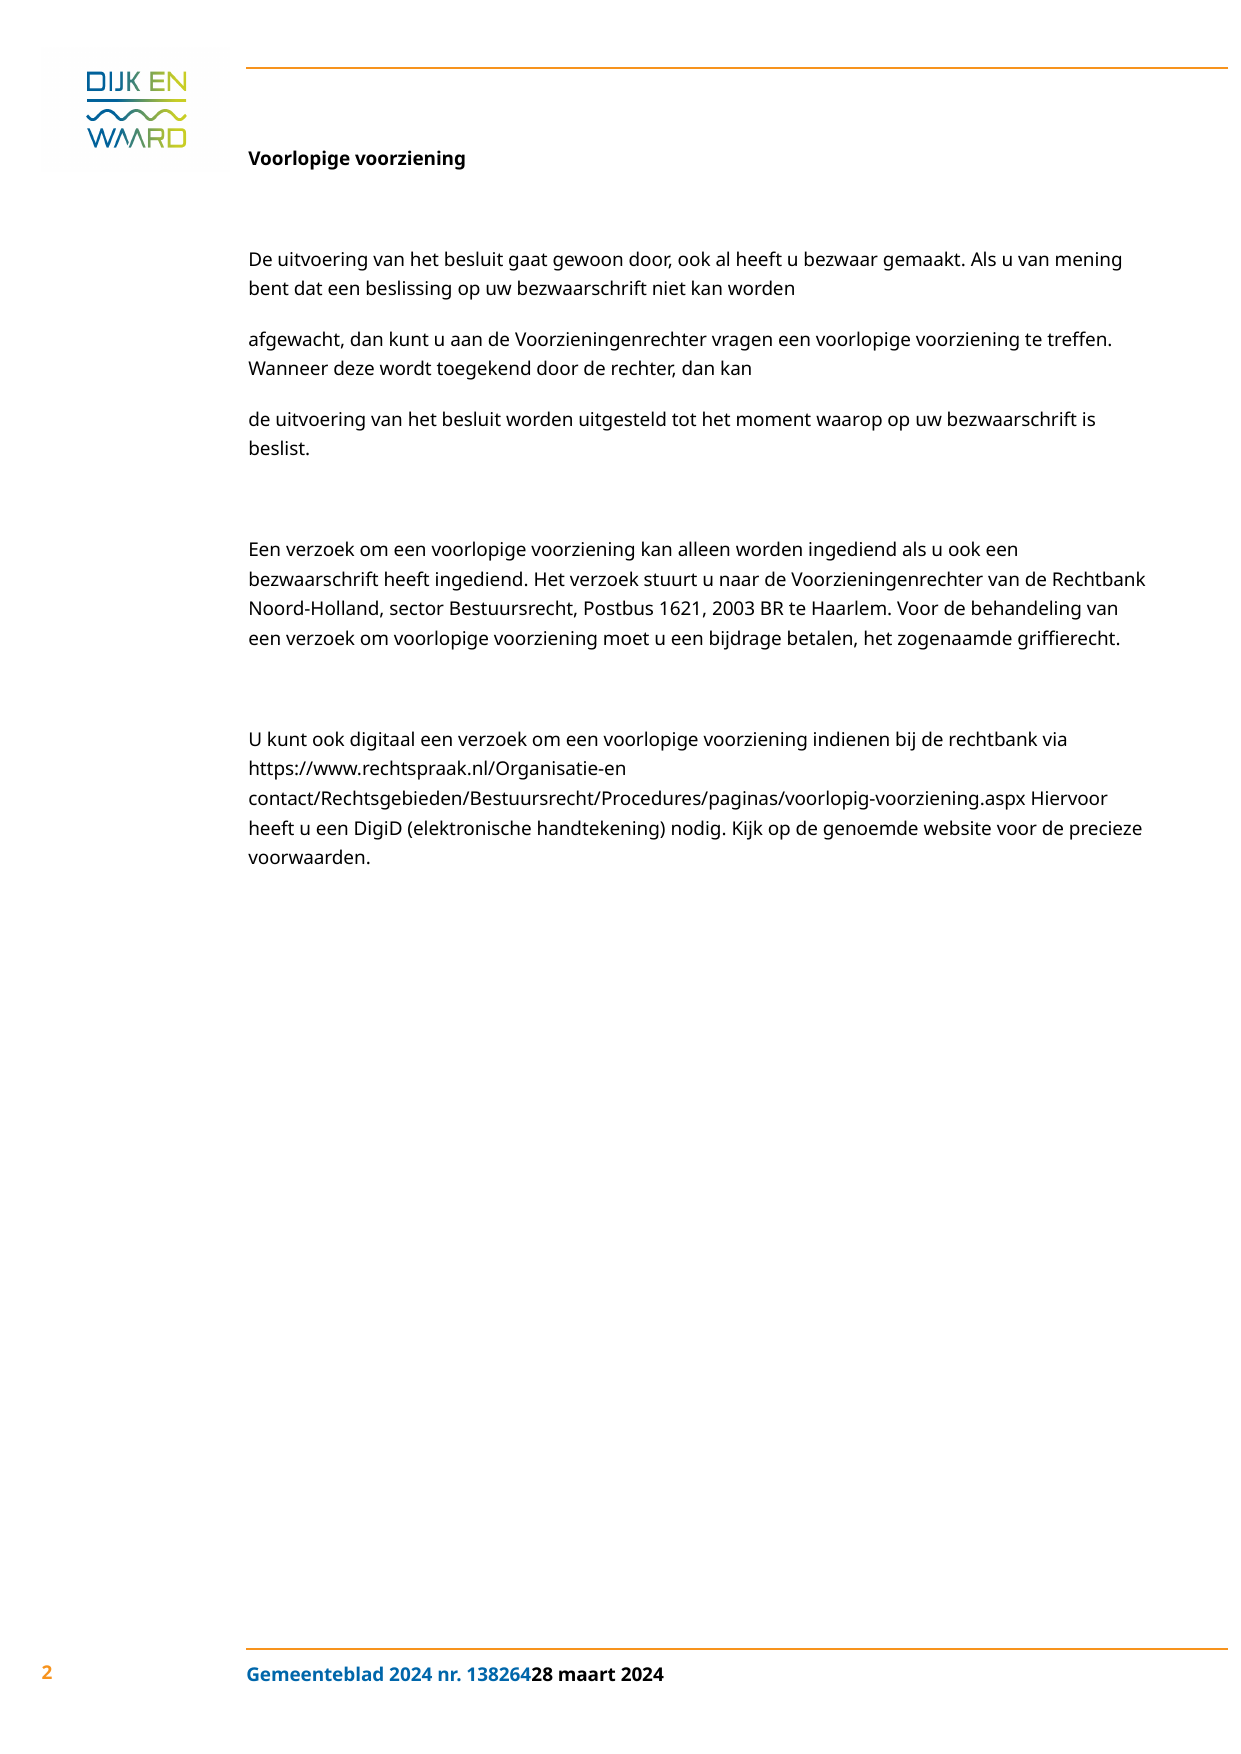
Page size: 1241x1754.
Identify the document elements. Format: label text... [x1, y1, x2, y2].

text Voorlopige voorziening [248, 145, 1152, 171]
text Een verzoek om een voorlopige voorziening kan alleen worden ingediend als u ook een bezwaarschrift heeft ingediend. Het verzoek stuurt u naar de Voorzieningenrechter van de Rechtbank Noord-Holland, sector Bestuursrecht, Postbus 1621, 2003 BR te Haarlem. Voor de behandeling van een verzoek om voorlopige voorziening moet u een bijdrage betalen, het zogenaamde griffierecht. [248, 536, 1152, 651]
text De uitvoering van het besluit gaat gewoon door, ook al heeft u bezwaar gemaakt. Als u van mening bent dat een beslissing op uw bezwaarschrift niet kan worden [248, 246, 1152, 301]
text afgewacht, dan kunt u aan de Voorzieningenrechter vragen een voorlopige voorziening te treffen. Wanneer deze wordt toegekend door de rechter, dan kan [248, 326, 1152, 381]
picture [41, 47, 231, 172]
text U kunt ook digitaal een verzoek om een voorlopige voorziening indienen bij de rechtbank via https://www.rechtspraak.nl/Organisatie-en contact/Rechtsgebieden/Bestuursrecht/Procedures/paginas/voorlopig-voorziening.aspx Hiervoor heeft u een DigiD (elektronische handtekening) nodig. Kijk op de genoemde website voor de precieze voorwaarden. [248, 726, 1152, 870]
text de uitvoering van het besluit worden uitgesteld tot het moment waarop op uw bezwaarschrift is beslist. [248, 406, 1152, 461]
